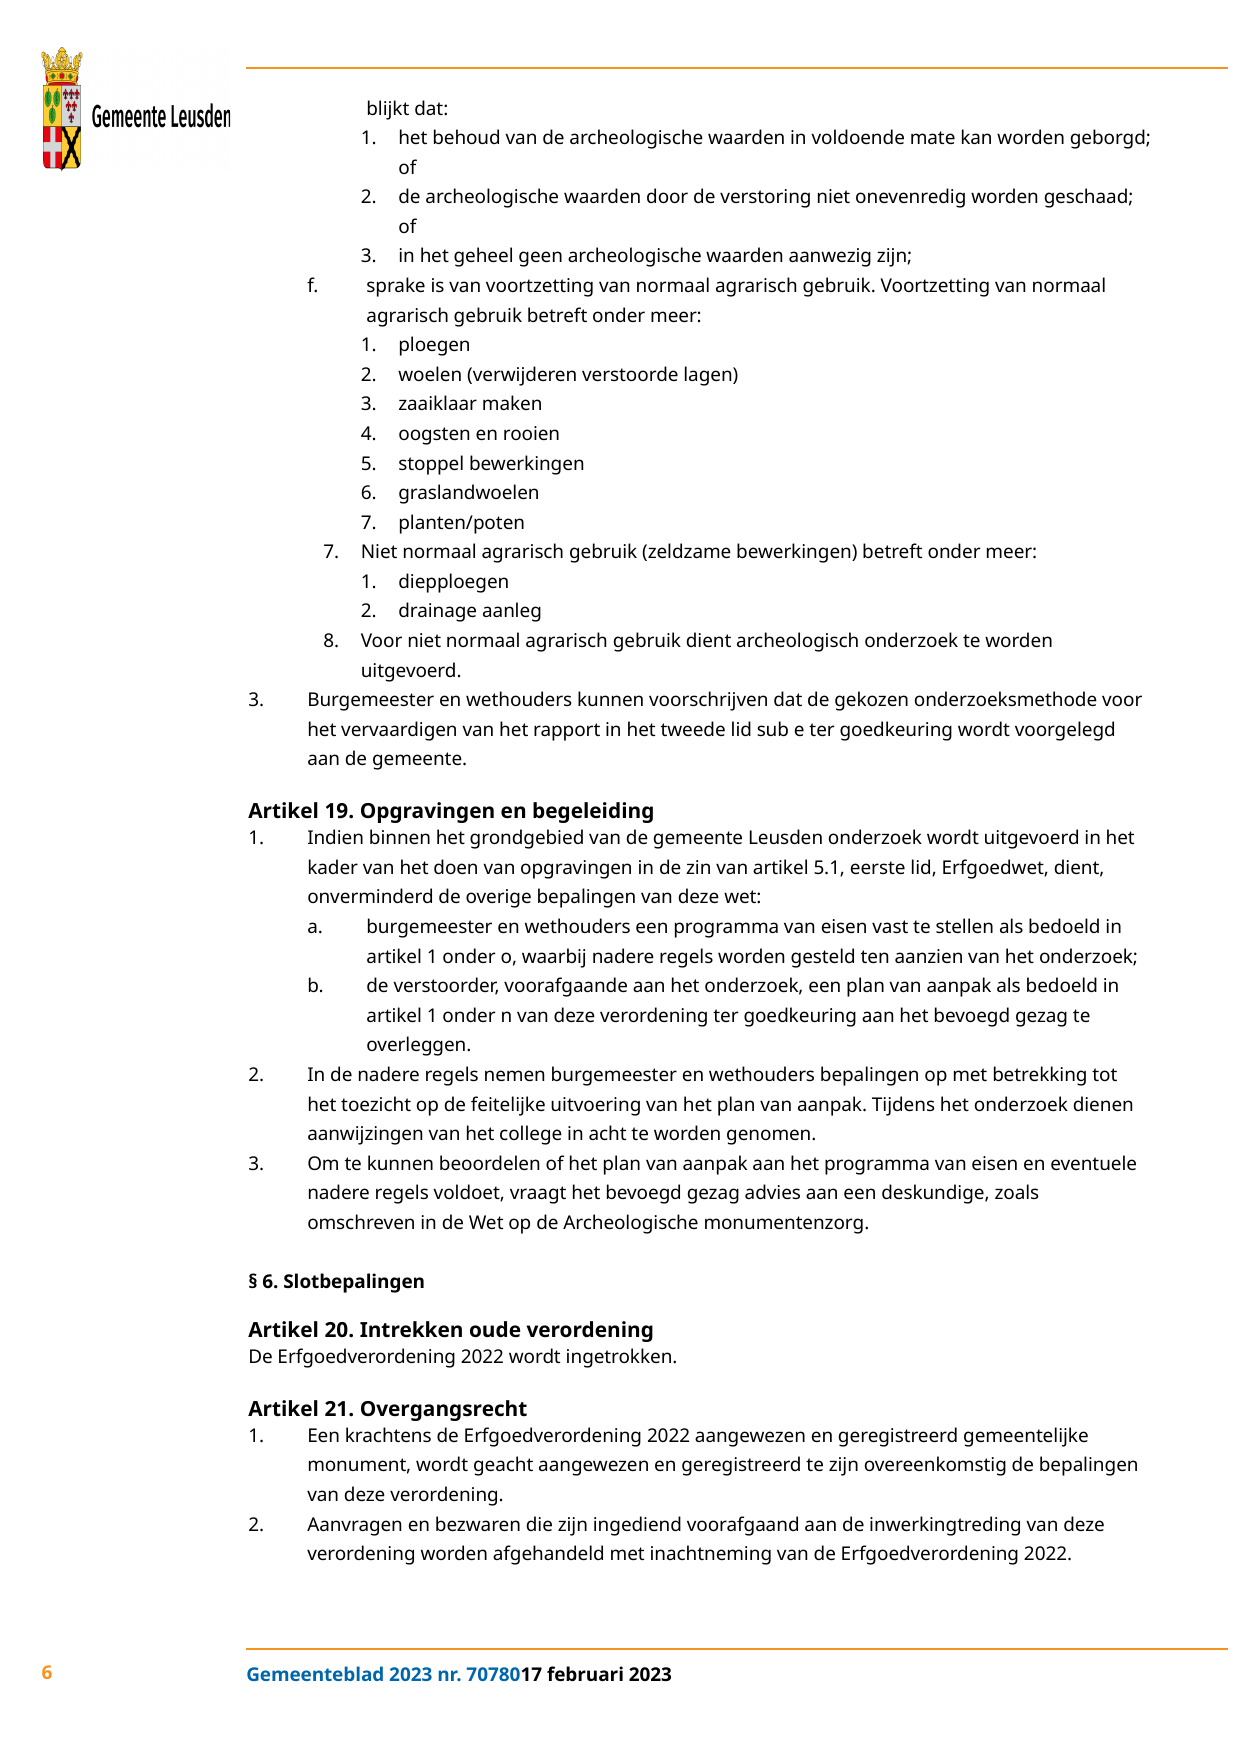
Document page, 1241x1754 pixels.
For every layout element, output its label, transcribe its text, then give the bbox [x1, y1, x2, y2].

list de archeologische waarden door de verstoring niet onevenredig worden geschaad; of [361, 183, 1152, 239]
list diepploegen [361, 568, 1152, 594]
list Een krachtens de Erfgoedverordening 2022 aangewezen en geregistreerd gemeentelijke monument, wordt geacht aangewezen en geregistreerd te zijn overeenkomstig de bepalingen van deze verordening. [248, 1422, 1152, 1507]
text De Erfgoedverordening 2022 wordt ingetrokken. [248, 1343, 1152, 1369]
list het behoud van de archeologische waarden in voldoende mate kan worden geborgd; of [361, 124, 1152, 180]
list zaaiklaar maken [361, 391, 1152, 416]
list Niet normaal agrarisch gebruik (zeldzame bewerkingen) betreft onder meer: [323, 538, 1152, 564]
list Aanvragen en bezwaren die zijn ingediend voorafgaand aan de inwerkingtreding van deze verordening worden afgehandeld met inachtneming van de Erfgoedverordening 2022. [248, 1511, 1152, 1566]
text Artikel 20. Intrekken oude verordening [248, 1315, 1152, 1343]
list in het geheel geen archeologische waarden aanwezig zijn; [361, 243, 1152, 268]
list In de nadere regels nemen burgemeester en wethouders bepalingen op met betrekking tot het toezicht op de feitelijke uitvoering van het plan van aanpak. Tijdens het onderzoek dienen aanwijzingen van het college in acht te worden genomen. [248, 1061, 1152, 1146]
text Artikel 19. Opgravingen en begeleiding [248, 796, 1152, 824]
list de verstoorder, voorafgaande aan het onderzoek, een plan van aanpak als bedoeld in artikel 1 onder n van deze verordening ter goedkeuring aan het bevoegd gezag te overleggen. [307, 972, 1152, 1057]
picture [41, 47, 231, 172]
list oogsten en rooien [361, 420, 1152, 446]
list planten/poten [361, 509, 1152, 535]
list burgemeester en wethouders een programma van eisen vast te stellen als bedoeld in artikel 1 onder o, waarbij nadere regels worden gesteld ten aanzien van het onderzoek; [307, 913, 1152, 968]
list graslandwoelen [361, 479, 1152, 505]
text § 6. Slotbepalingen [248, 1268, 1152, 1294]
list woelen (verwijderen verstoorde lagen) [361, 361, 1152, 387]
text Artikel 21. Overgangsrecht [248, 1394, 1152, 1422]
list Burgemeester en wethouders kunnen voorschrijven dat de gekozen onderzoeksmethode voor het vervaardigen van het rapport in het tweede lid sub e ter goedkeuring wordt voorgelegd aan de gemeente. [248, 686, 1152, 771]
list Voor niet normaal agrarisch gebruik dient archeologisch onderzoek te worden uitgevoerd. [323, 627, 1152, 683]
list stoppel bewerkingen [361, 450, 1152, 476]
list drainage aanleg [361, 598, 1152, 623]
list Indien binnen het grondgebied van de gemeente Leusden onderzoek wordt uitgevoerd in het kader van het doen van opgravingen in de zin van artikel 5.1, eerste lid, Erfgoedwet, dient, onverminderd de overige bepalingen van deze wet: [248, 824, 1152, 909]
list blijkt dat: [307, 95, 1152, 121]
list sprake is van voortzetting van normaal agrarisch gebruik. Voortzetting van normaal agrarisch gebruik betreft onder meer: [307, 272, 1152, 328]
list Om te kunnen beoordelen of het plan van aanpak aan het programma van eisen en eventuele nadere regels voldoet, vraagt het bevoegd gezag advies aan een deskundige, zoals omschreven in de Wet op de Archeologische monumentenzorg. [248, 1150, 1152, 1235]
list ploegen [361, 331, 1152, 357]
